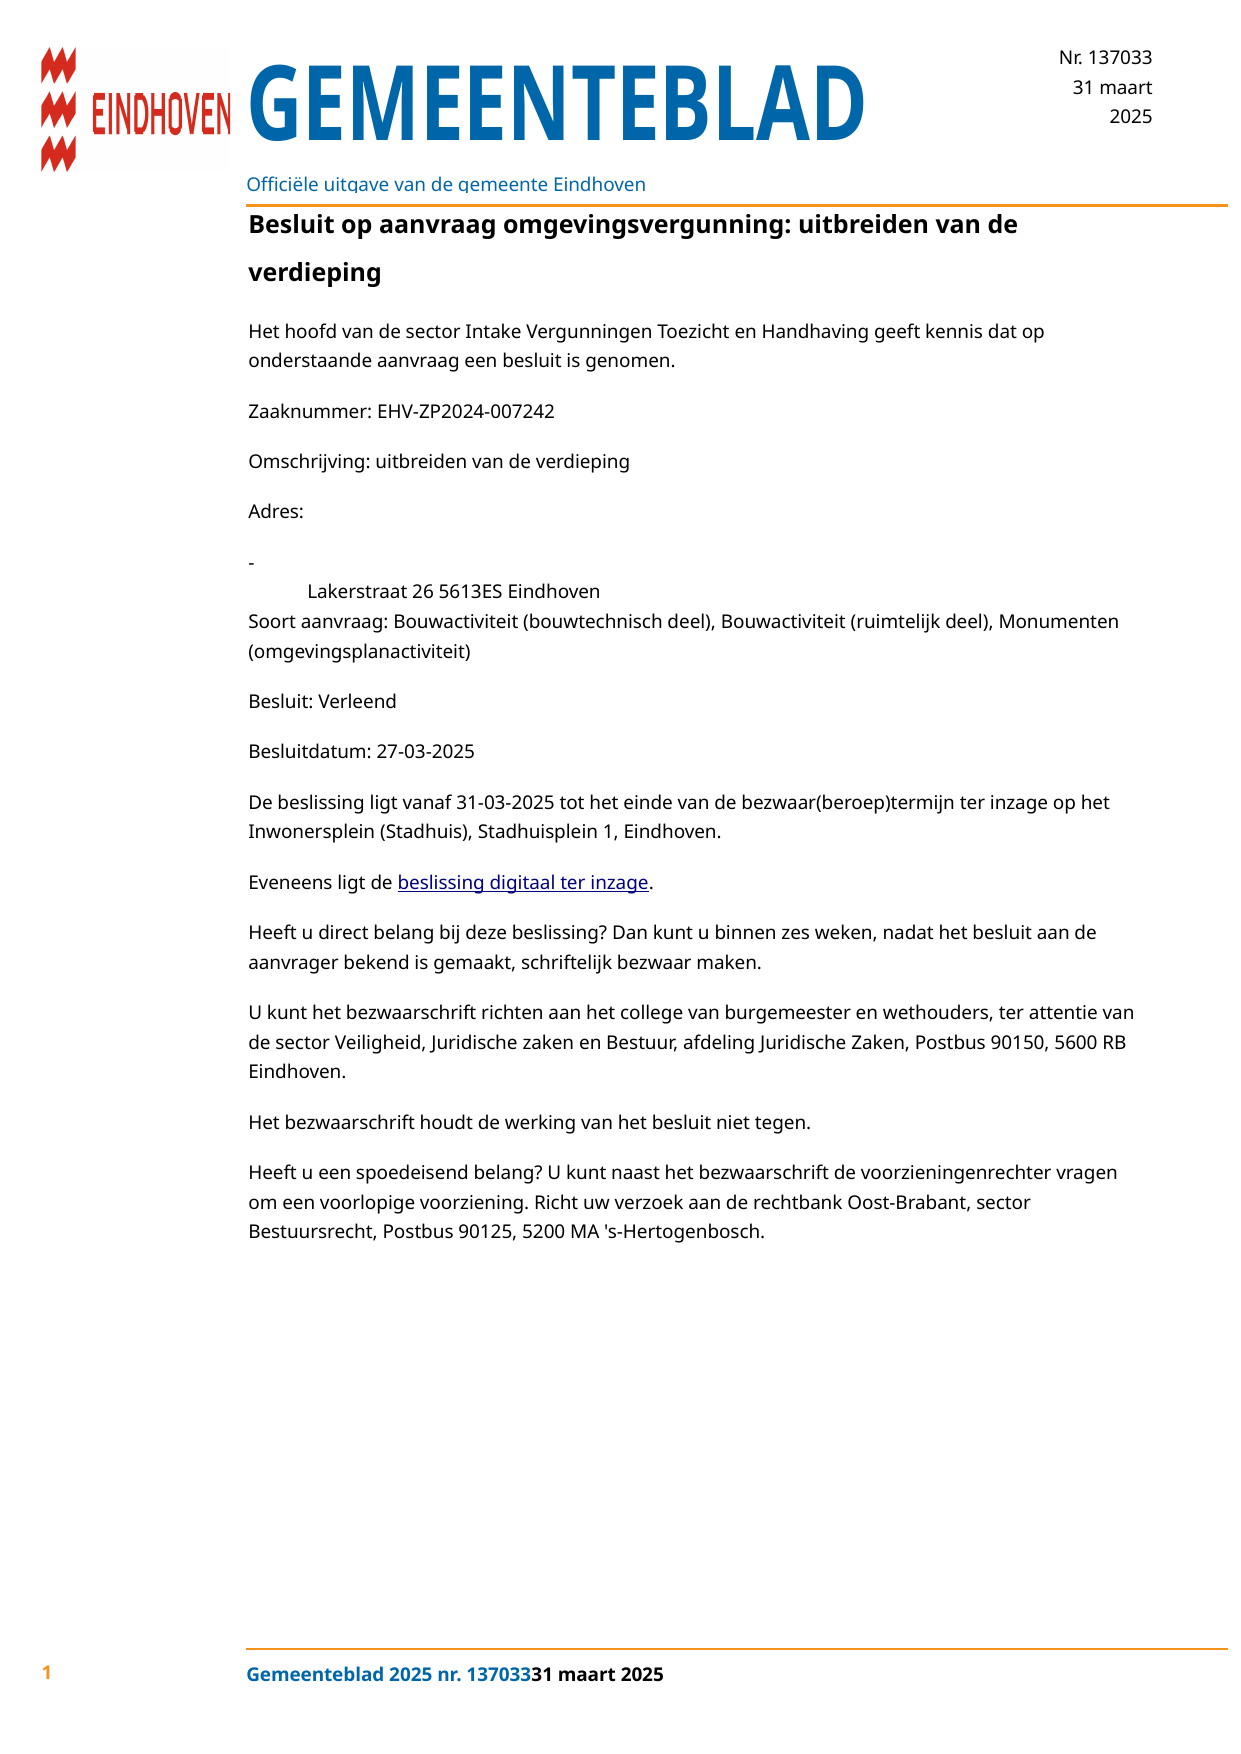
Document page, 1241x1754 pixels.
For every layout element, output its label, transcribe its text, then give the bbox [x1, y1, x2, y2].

text Besluit op aanvraag omgevingsvergunning: uitbreiden van de verdieping [248, 207, 1152, 288]
text Eveneens ligt de beslissing digitaal ter inzage. [248, 869, 1152, 895]
text U kunt het bezwaarschrift richten aan het college van burgemeester en wethouders, ter attentie van de sector Veiligheid, Juridische zaken en Bestuur, afdeling Juridische Zaken, Postbus 90150, 5600 RB Eindhoven. [248, 999, 1152, 1084]
text Zaaknummer: EHV-ZP2024-007242 [248, 398, 1152, 424]
text Adres: [248, 499, 1152, 524]
text Besluit: Verleend [248, 688, 1152, 714]
text Het hoofd van de sector Intake Vergunningen Toezicht en Handhaving geeft kennis dat op onderstaande aanvraag een besluit is genomen. [248, 318, 1152, 373]
text Het bezwaarschrift houdt de werking van het besluit niet tegen. [248, 1109, 1152, 1135]
text Soort aanvraag: Bouwactiviteit (bouwtechnisch deel), Bouwactiviteit (ruimtelijk deel), Monumenten (omgevingsplanactiviteit) [248, 608, 1152, 664]
text Besluitdatum: 27-03-2025 [248, 739, 1152, 764]
text Heeft u een spoedeisend belang? U kunt naast het bezwaarschrift de voorzieningenrechter vragen om een voorlopige voorziening. Richt uw verzoek aan de rechtbank Oost-Brabant, sector Bestuursrecht, Postbus 90125, 5200 MA 's-Hertogenbosch. [248, 1159, 1152, 1244]
text Heeft u direct belang bij deze beslissing? Dan kunt u binnen zes weken, nadat het besluit aan de aanvrager bekend is gemaakt, schriftelijk bezwaar maken. [248, 919, 1152, 975]
text Omschrijving: uitbreiden van de verdieping [248, 448, 1152, 474]
text De beslissing ligt vanaf 31-03-2025 tot het einde van de bezwaar(beroep)termijn ter inzage op het Inwonersplein (Stadhuis), Stadhuisplein 1, Eindhoven. [248, 789, 1152, 844]
list Lakerstraat 26 5613ES Eindhoven [248, 579, 1152, 604]
picture [41, 47, 231, 172]
